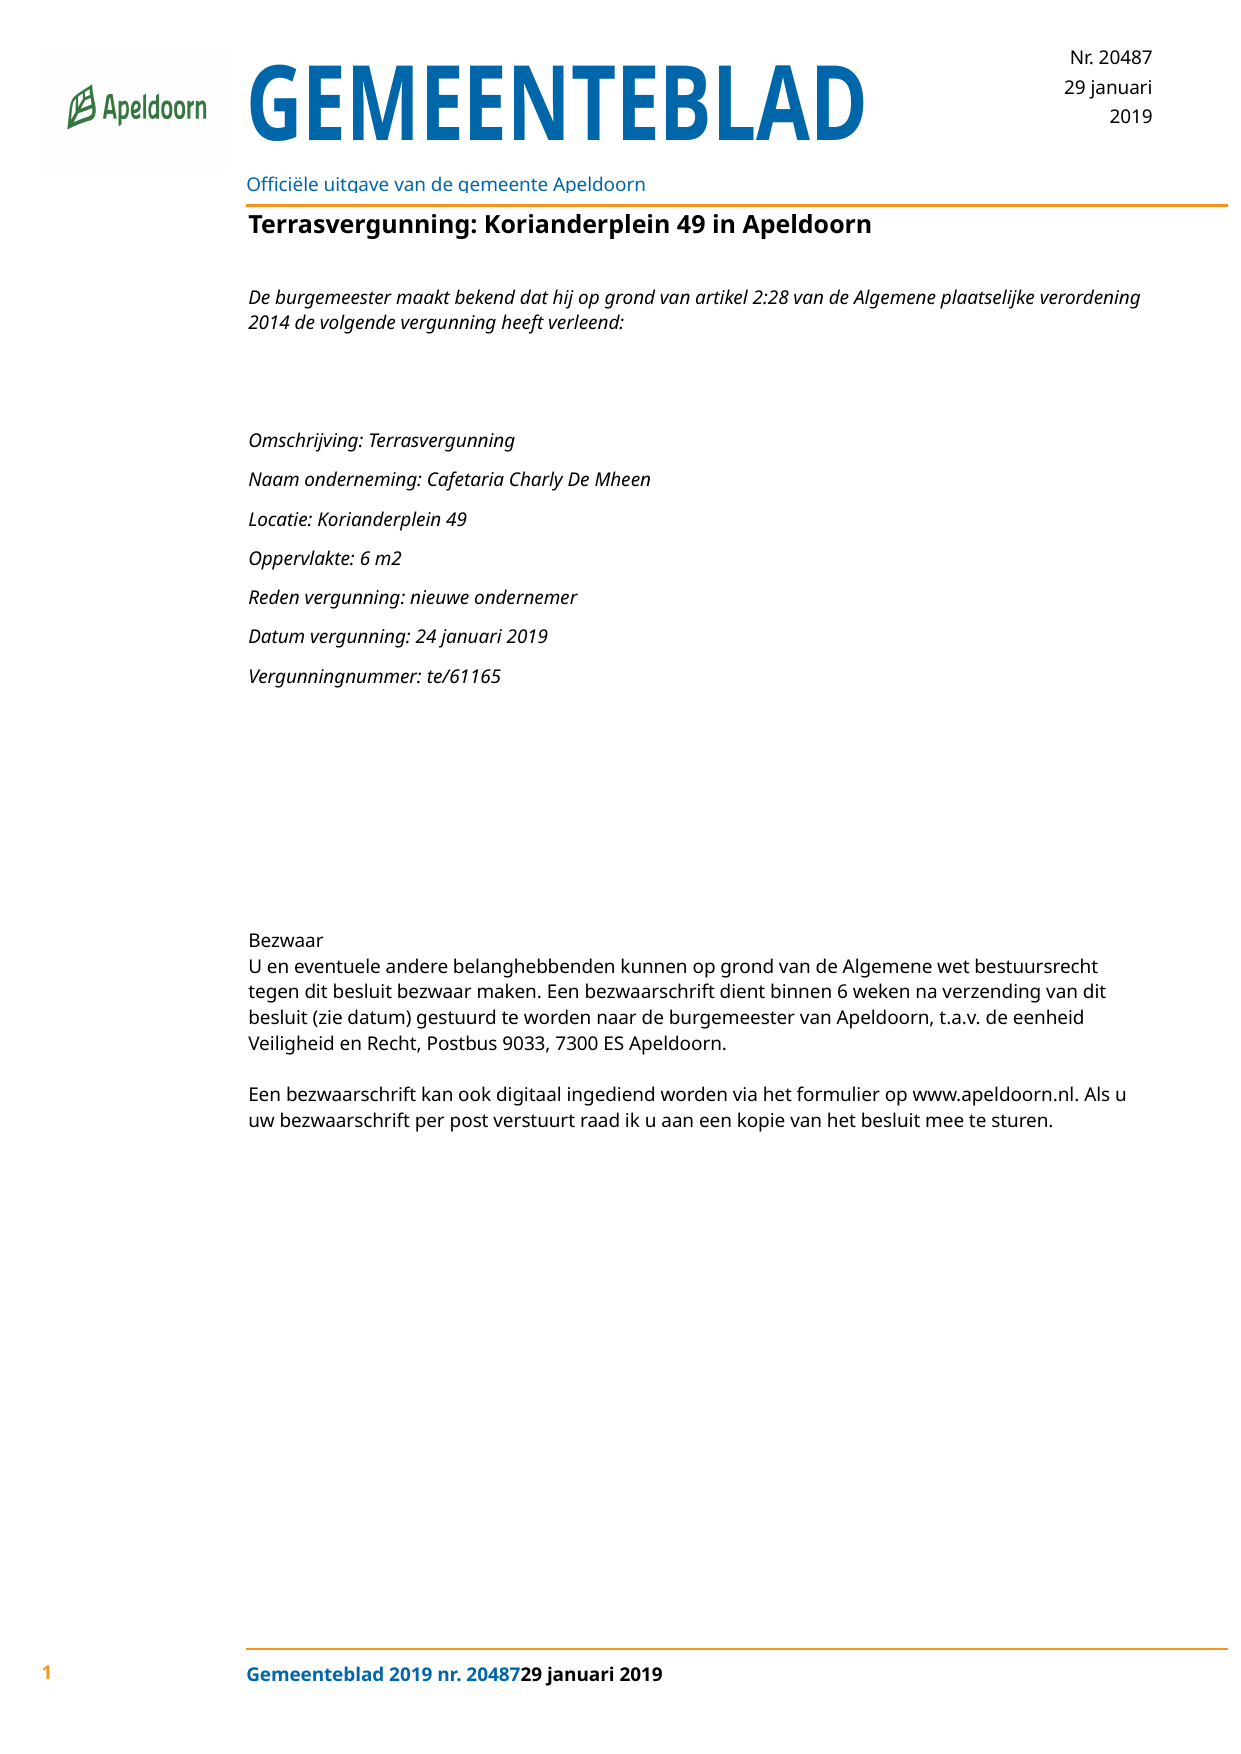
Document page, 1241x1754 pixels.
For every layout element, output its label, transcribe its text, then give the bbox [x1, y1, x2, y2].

text De burgemeester maakt bekend dat hij op grond van artikel 2:28 van de Algemene plaatselijke verordening 2014 de volgende vergunning heeft verleend: [248, 284, 1152, 335]
picture [41, 47, 231, 172]
text Vergunningnummer: te/61165 [248, 663, 1152, 689]
text U en eventuele andere belanghebbenden kunnen op grond van de Algemene wet bestuursrecht tegen dit besluit bezwaar maken. Een bezwaarschrift dient binnen 6 weken na verzending van dit besluit (zie datum) gestuurd te worden naar de burgemeester van Apeldoorn, t.a.v. de eenheid Veiligheid en Recht, Postbus 9033, 7300 ES Apeldoorn. [248, 953, 1152, 1056]
text Omschrijving: Terrasvergunning [248, 427, 1152, 453]
text Oppervlakte: 6 m2 [248, 545, 1152, 571]
text Terrasvergunning: Korianderplein 49 in Apeldoorn [248, 207, 1152, 241]
text Bezwaar [248, 927, 1152, 953]
text Naam onderneming: Cafetaria Charly De Mheen [248, 467, 1152, 492]
text Een bezwaarschrift kan ook digitaal ingediend worden via het formulier op www.apeldoorn.nl. Als u uw bezwaarschrift per post verstuurt raad ik u aan een kopie van het besluit mee te sturen. [248, 1081, 1152, 1133]
text Datum vergunning: 24 januari 2019 [248, 624, 1152, 649]
text Locatie: Korianderplein 49 [248, 506, 1152, 532]
text Reden vergunning: nieuwe ondernemer [248, 584, 1152, 610]
